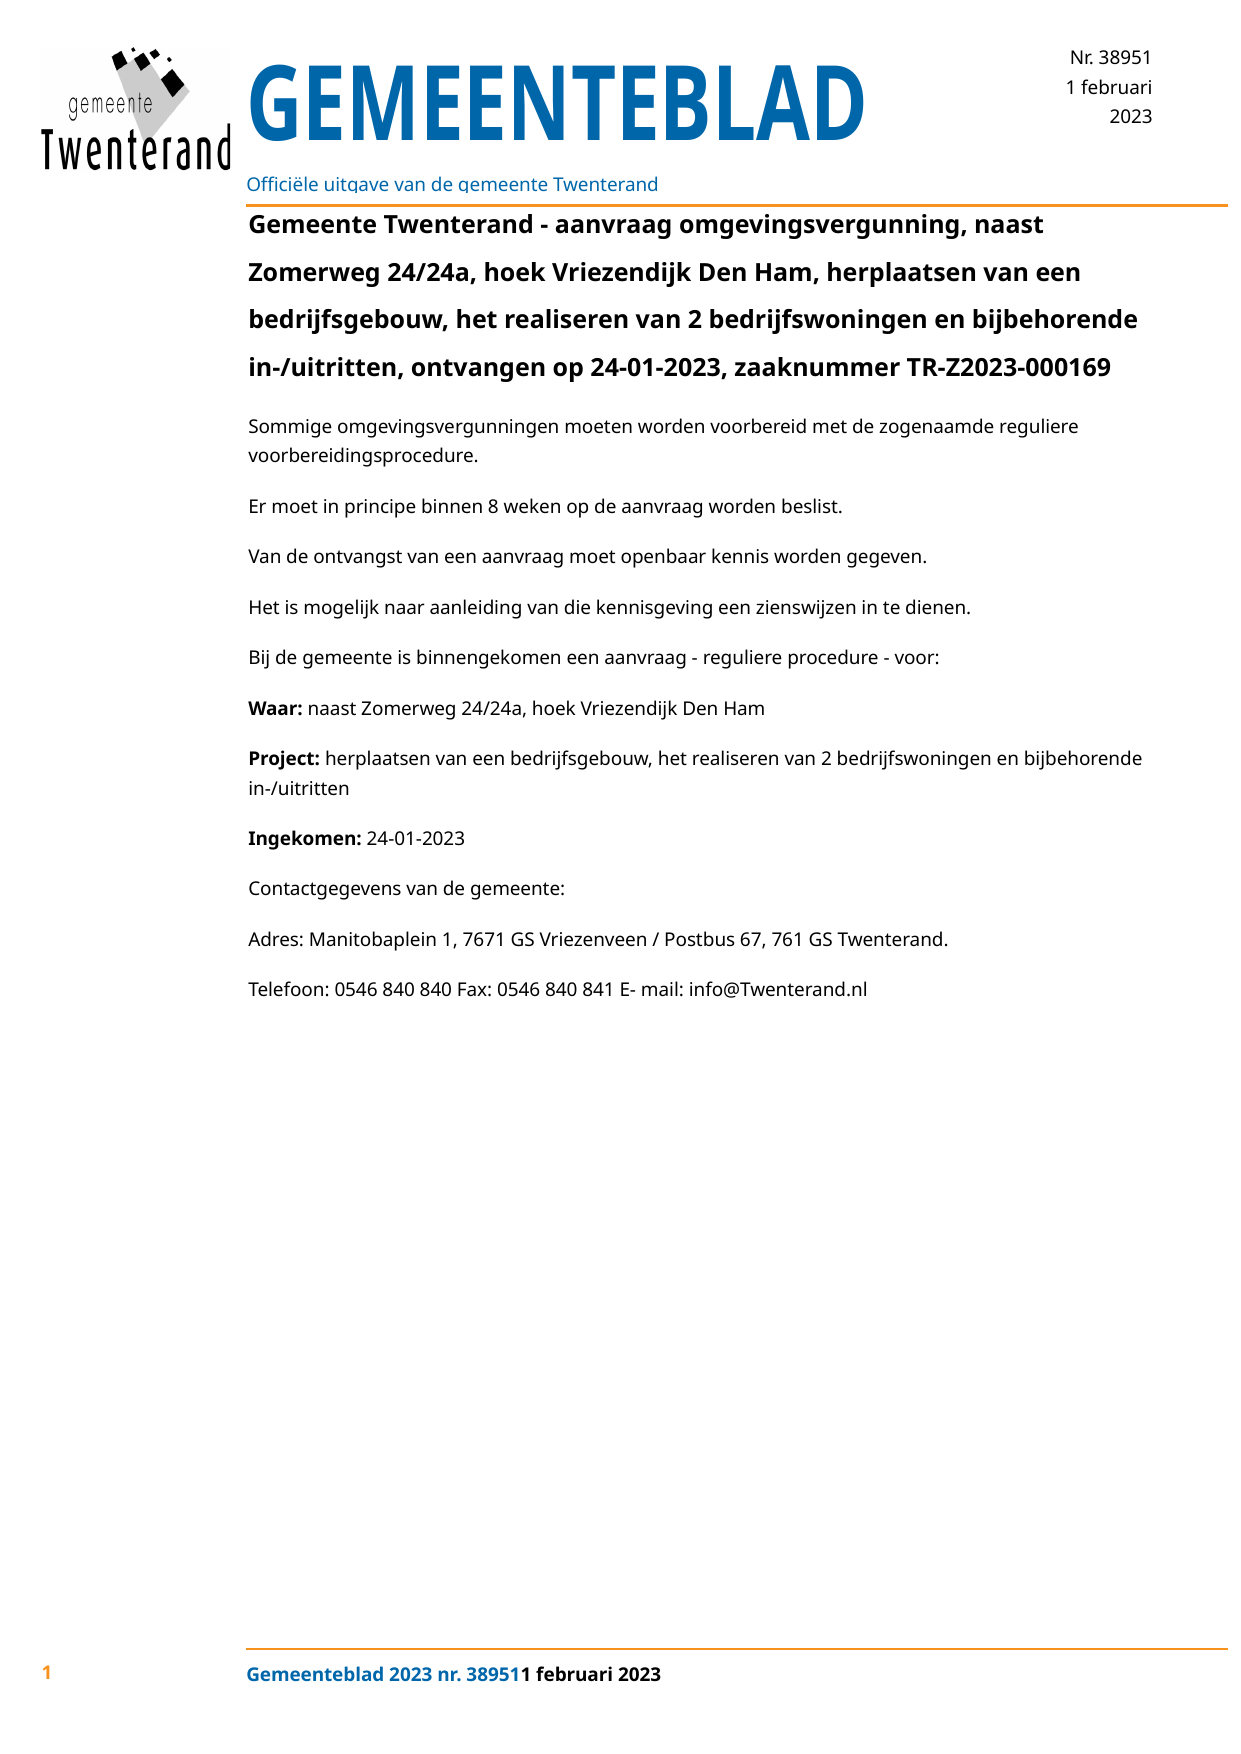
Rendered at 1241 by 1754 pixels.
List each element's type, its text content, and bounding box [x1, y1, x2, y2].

text Gemeente Twenterand - aanvraag omgevingsvergunning, naast Zomerweg 24/24a, hoek Vriezendijk Den Ham, herplaatsen van een bedrijfsgebouw, het realiseren van 2 bedrijfswoningen en bijbehorende in-/uitritten, ontvangen op 24-01-2023, zaaknummer TR-Z2023-000169 [248, 207, 1152, 384]
text Bij de gemeente is binnengekomen een aanvraag - reguliere procedure - voor: [248, 644, 1152, 670]
picture [41, 47, 231, 172]
text Waar: naast Zomerweg 24/24a, hoek Vriezendijk Den Ham [248, 695, 1152, 721]
text Contactgegevens van de gemeente: [248, 876, 1152, 901]
text Het is mogelijk naar aanleiding van die kennisgeving een zienswijzen in te dienen. [248, 594, 1152, 620]
text Ingekomen: 24-01-2023 [248, 825, 1152, 851]
text Van de ontvangst van een aanvraag moet openbaar kennis worden gegeven. [248, 543, 1152, 569]
text Sommige omgevingsvergunningen moeten worden voorbereid met de zogenaamde reguliere voorbereidingsprocedure. [248, 413, 1152, 468]
text Project: herplaatsen van een bedrijfsgebouw, het realiseren van 2 bedrijfswoningen en bijbehorende in-/uitritten [248, 745, 1152, 801]
text Er moet in principe binnen 8 weken op de aanvraag worden beslist. [248, 493, 1152, 519]
text Telefoon: 0546 840 840 Fax: 0546 840 841 E- mail: info@Twenterand.nl [248, 976, 1152, 1002]
text Adres: Manitobaplein 1, 7671 GS Vriezenveen / Postbus 67, 761 GS Twenterand. [248, 926, 1152, 952]
